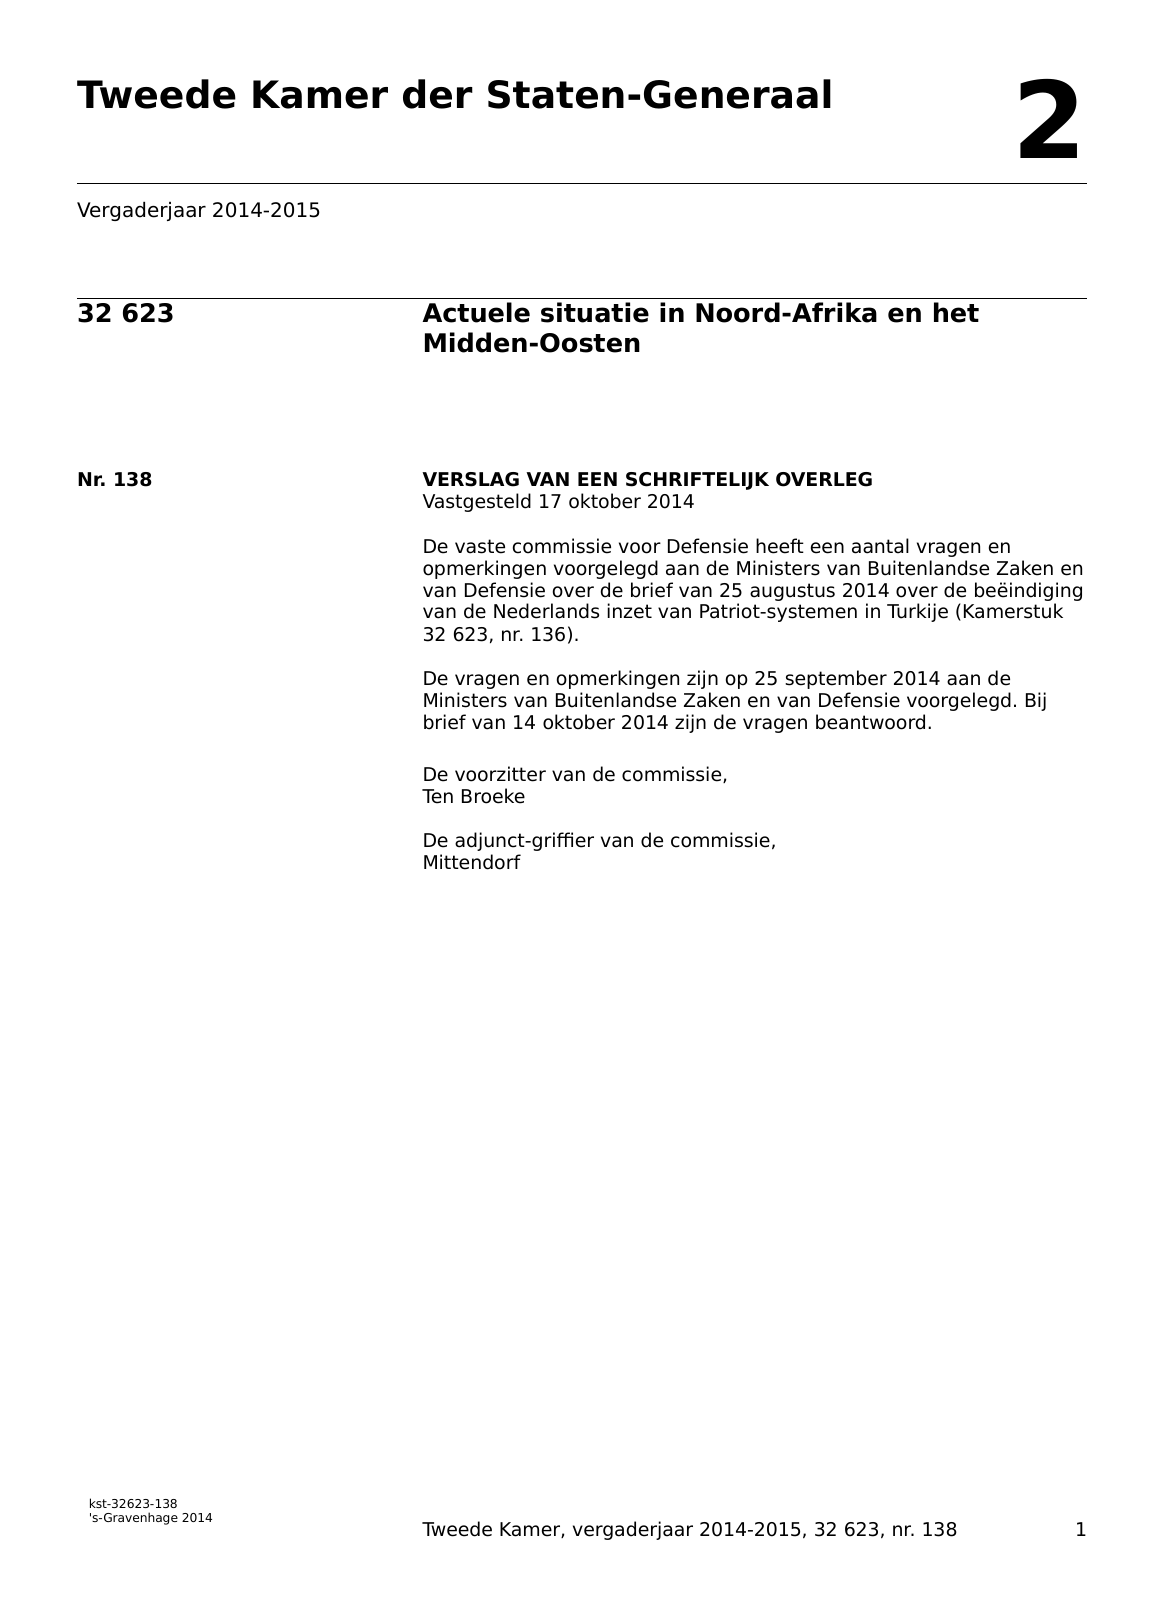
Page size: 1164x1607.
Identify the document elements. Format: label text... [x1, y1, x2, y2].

table_header Tweede Kamer der Staten-Generaal [77, 59, 886, 183]
text 's-Gravenhage 2014 [88, 1511, 323, 1525]
text Vastgesteld 17 oktober 2014 [422, 491, 1087, 513]
text kst-32623-138 [88, 1497, 323, 1511]
subtitle Nr. 138 VERSLAG VAN EEN SCHRIFTELIJK OVERLEG [77, 469, 1087, 491]
subtitle 32 623 Actuele situatie in Noord-Afrika en het Midden-Oosten [77, 299, 1087, 358]
text De voorzitter van de commissie, Ten Broeke [422, 763, 1087, 807]
text De adjunct-griffier van de commissie, Mittendorf [422, 830, 1087, 874]
text De vragen en opmerkingen zijn op 25 september 2014 aan de Ministers van Buitenlandse Zaken en van Defensie voorgelegd. Bij brief van 14 oktober 2014 zijn de vragen beantwoord. [422, 668, 1087, 733]
text De vaste commissie voor Defensie heeft een aantal vragen en opmerkingen voorgelegd aan de Ministers van Buitenlandse Zaken en van Defensie over de brief van 25 augustus 2014 over de beëindiging van de Nederlands inzet van Patriot-systemen in Turkije (Kamerstuk 32 623, nr. 136). [422, 536, 1087, 645]
table_header 2 [886, 59, 1087, 183]
table_cell Vergaderjaar 2014-2015 [77, 184, 1087, 298]
